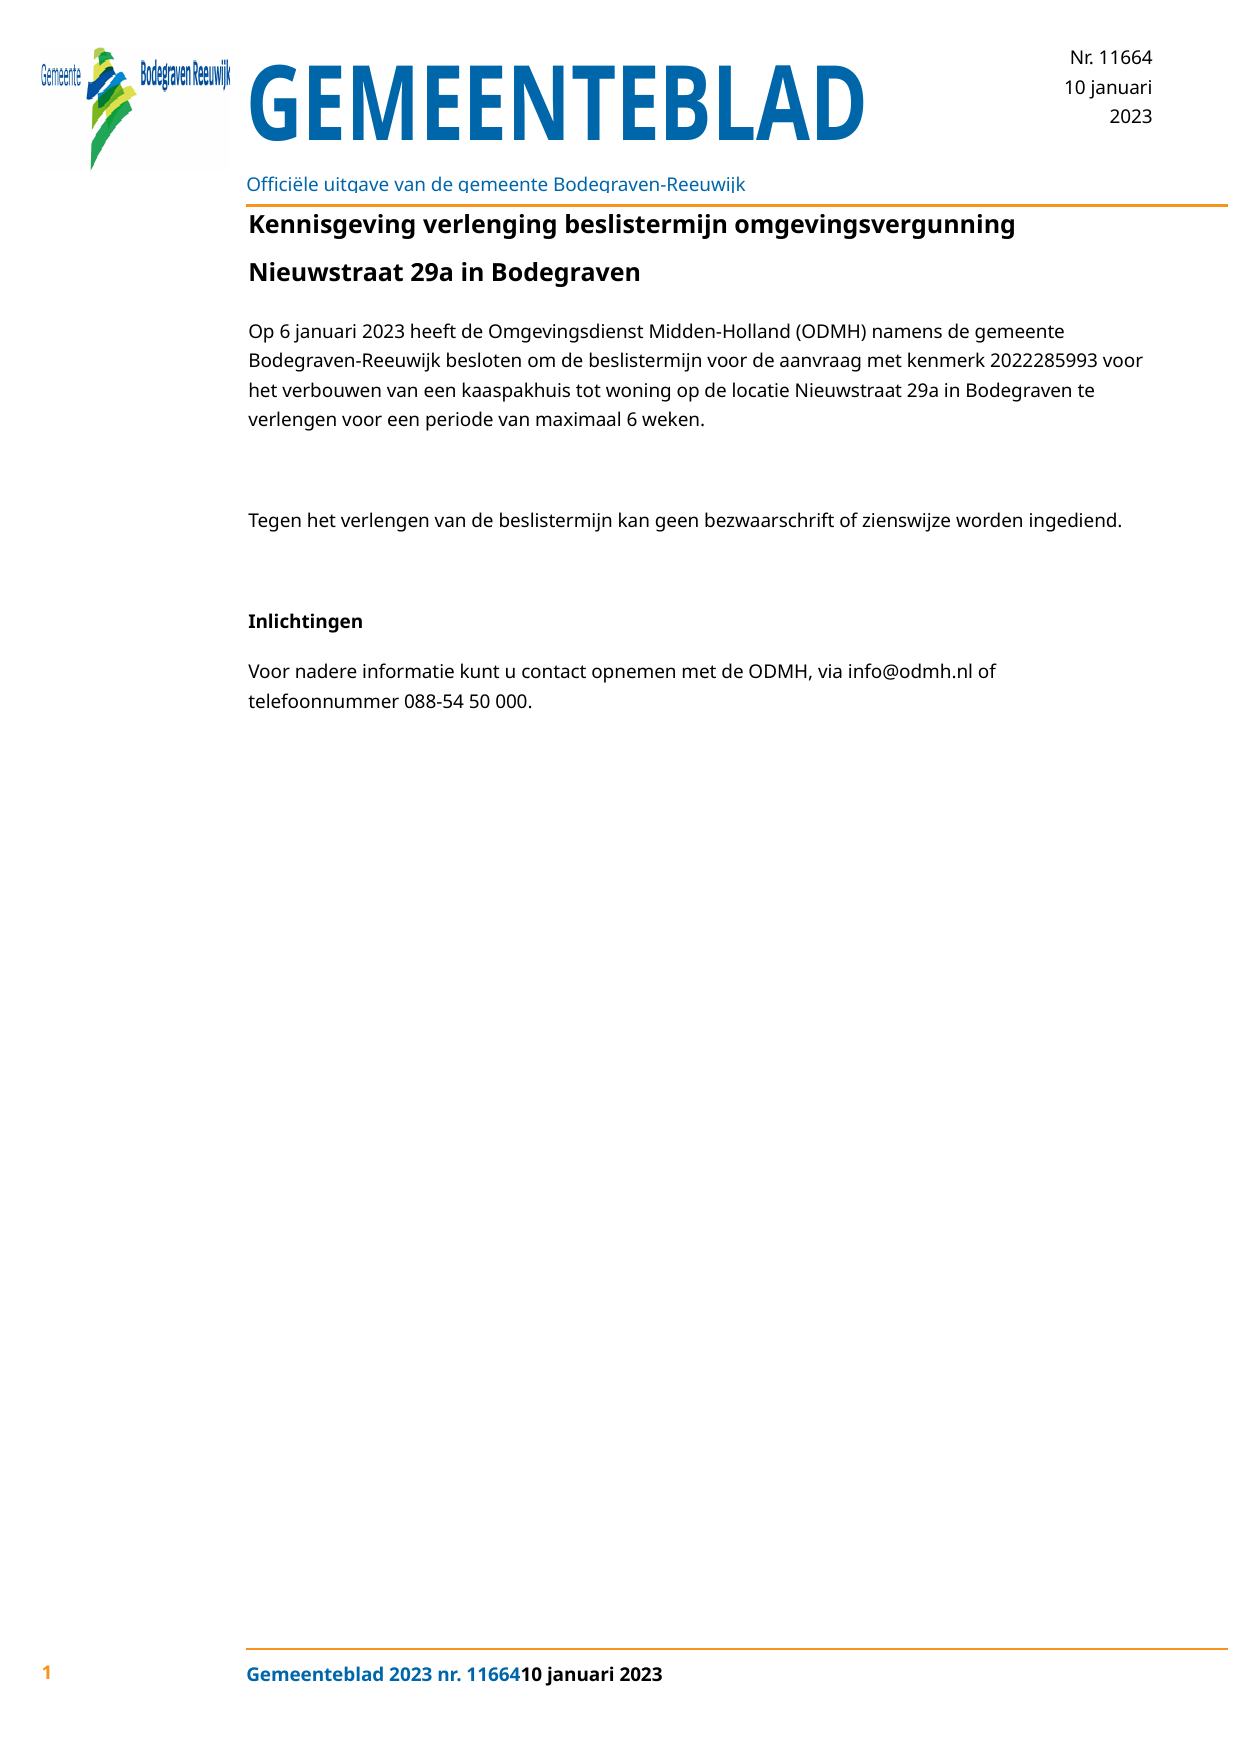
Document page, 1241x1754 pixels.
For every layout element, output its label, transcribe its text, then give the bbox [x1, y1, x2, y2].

text Tegen het verlengen van de beslistermijn kan geen bezwaarschrift of zienswijze worden ingediend. [248, 507, 1152, 533]
text Inlichtingen [248, 608, 1152, 634]
text Kennisgeving verlenging beslistermijn omgevingsvergunning Nieuwstraat 29a in Bodegraven [248, 207, 1152, 288]
picture [41, 47, 231, 172]
text Op 6 januari 2023 heeft de Omgevingsdienst Midden-Holland (ODMH) namens de gemeente Bodegraven-Reeuwijk besloten om de beslistermijn voor de aanvraag met kenmerk 2022285993 voor het verbouwen van een kaaspakhuis tot woning op de locatie Nieuwstraat 29a in Bodegraven te verlengen voor een periode van maximaal 6 weken. [248, 318, 1152, 432]
text Voor nadere informatie kunt u contact opnemen met de ODMH, via info@odmh.nl of telefoonnummer 088-54 50 000. [248, 659, 1152, 714]
